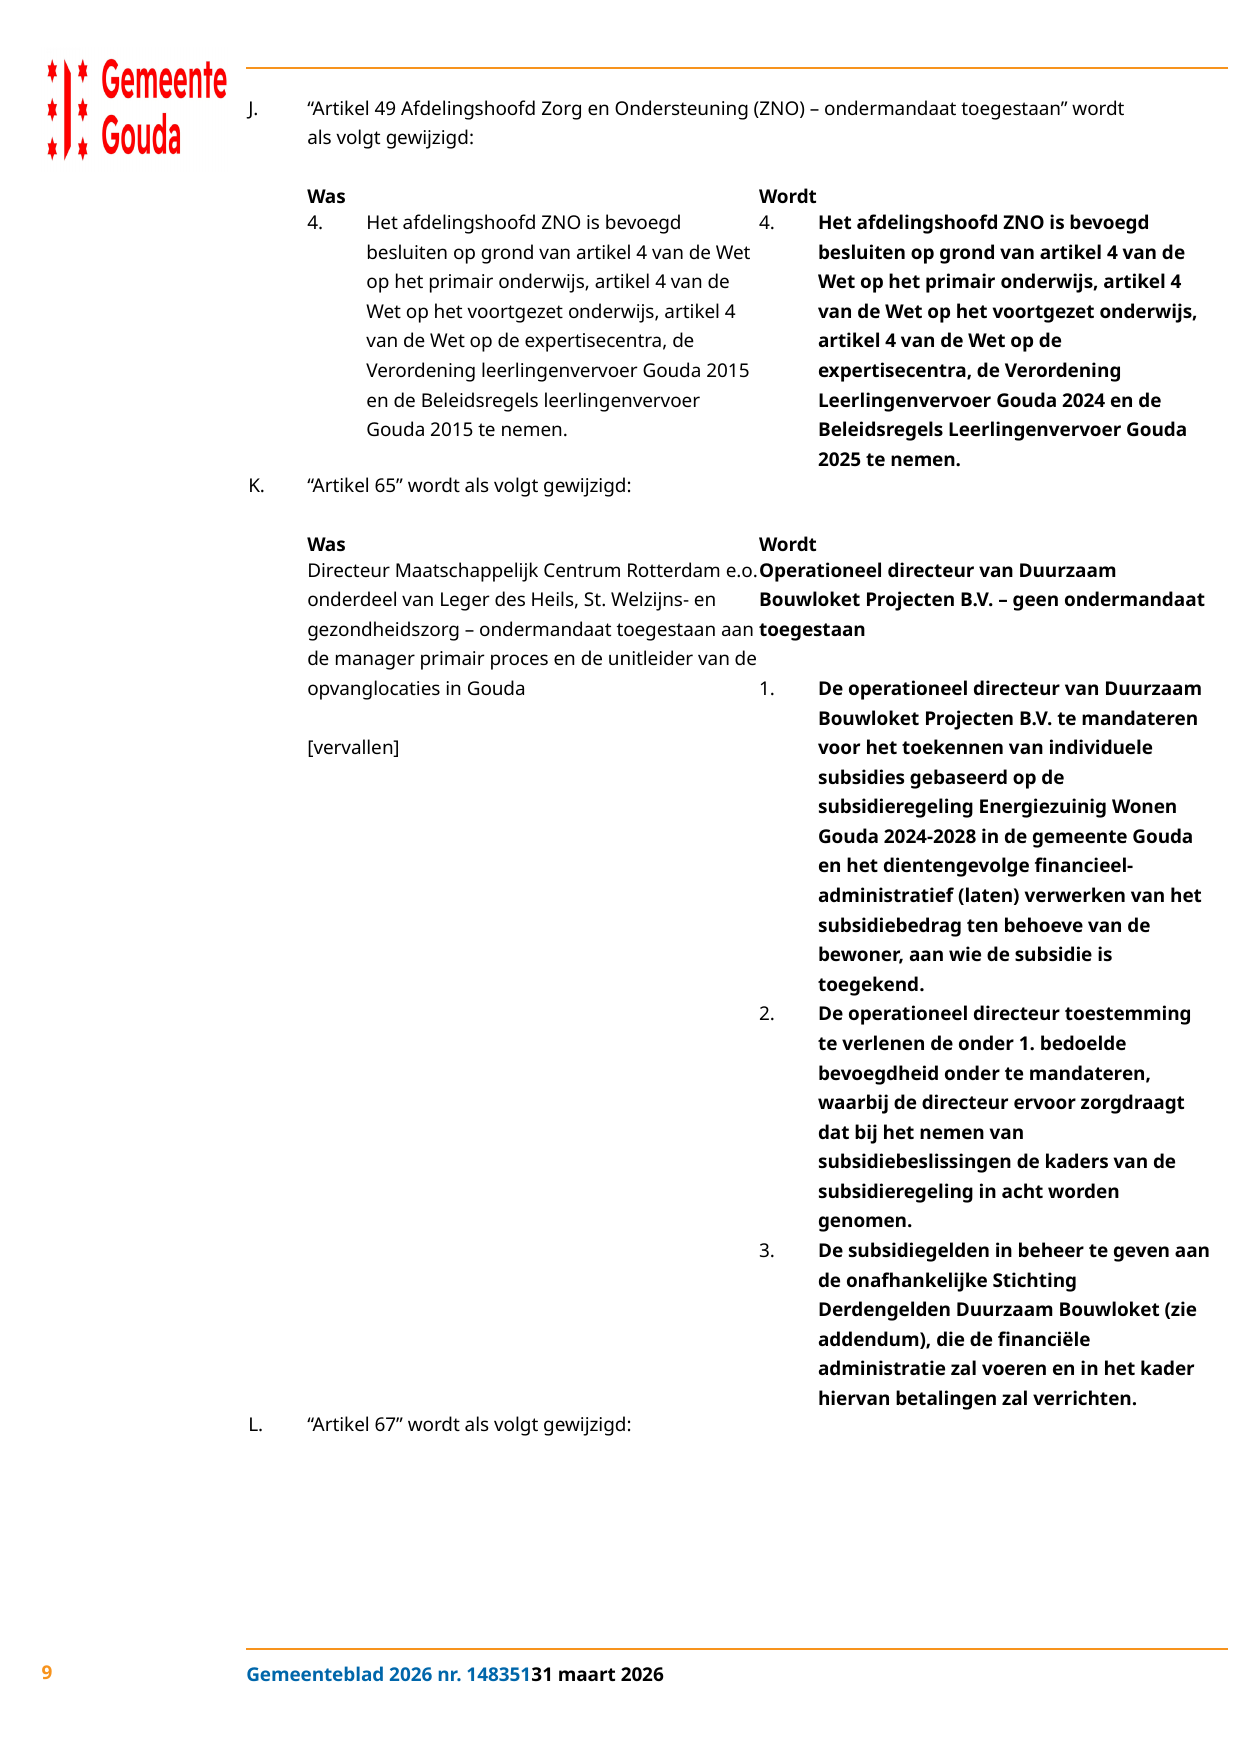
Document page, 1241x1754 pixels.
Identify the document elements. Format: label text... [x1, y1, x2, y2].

list “Artikel 67” wordt als volgt gewijzigd: [248, 1411, 1152, 1437]
table_header Was [307, 531, 759, 557]
picture [41, 47, 231, 172]
table_header Wordt [759, 531, 1211, 557]
table_cell Operationeel directeur van Duurzaam Bouwloket Projecten B.V. – geen ondermandaat toegestaan De operationeel directeur van Duurzaam Bouwloket Projecten B.V. te mandateren voor het toekennen van individuele subsidies gebaseerd op de subsidieregeling Energiezuinig Wonen Gouda 2024-2028 in de gemeente Gouda en het dientengevolge financieel-administratief (laten) verwerken van het subsidiebedrag ten behoeve van de bewoner, aan wie de subsidie is toegekend. De operationeel directeur toestemming te verlenen de onder 1. bedoelde bevoegdheid onder te mandateren, waarbij de directeur ervoor zorgdraagt dat bij het nemen van subsidiebeslissingen de kaders van de subsidieregeling in acht worden genomen. De subsidiegelden in beheer te geven aan de onafhankelijke Stichting Derdengelden Duurzaam Bouwloket (zie addendum), die de financiële administratie zal voeren en in het kader hiervan betalingen zal verrichten. [759, 557, 1211, 1411]
list “Artikel 49 Afdelingshoofd Zorg en Ondersteuning (ZNO) – ondermandaat toegestaan” wordt als volgt gewijzigd: [248, 95, 1152, 150]
table_header Was [307, 184, 759, 209]
table_cell Het afdelingshoofd ZNO is bevoegd besluiten op grond van artikel 4 van de Wet op het primair onderwijs, artikel 4 van de Wet op het voortgezet onderwijs, artikel 4 van de Wet op de expertisecentra, de Verordening leerlingenvervoer Gouda 2015 en de Beleidsregels leerlingenvervoer Gouda 2015 te nemen. [307, 209, 759, 472]
table_cell Het afdelingshoofd ZNO is bevoegd besluiten op grond van artikel 4 van de Wet op het primair onderwijs, artikel 4 van de Wet op het voortgezet onderwijs, artikel 4 van de Wet op de expertisecentra, de Verordening Leerlingenvervoer Gouda 2024 en de Beleidsregels Leerlingenvervoer Gouda 2025 te nemen. [759, 209, 1211, 472]
table_cell Directeur Maatschappelijk Centrum Rotterdam e.o. onderdeel van Leger des Heils, St. Welzijns- en gezondheidszorg – ondermandaat toegestaan aan de manager primair proces en de unitleider van de opvanglocaties in Gouda [vervallen] [307, 557, 759, 1411]
list “Artikel 65” wordt als volgt gewijzigd: [248, 472, 1152, 498]
table_header Wordt [759, 184, 1211, 209]
